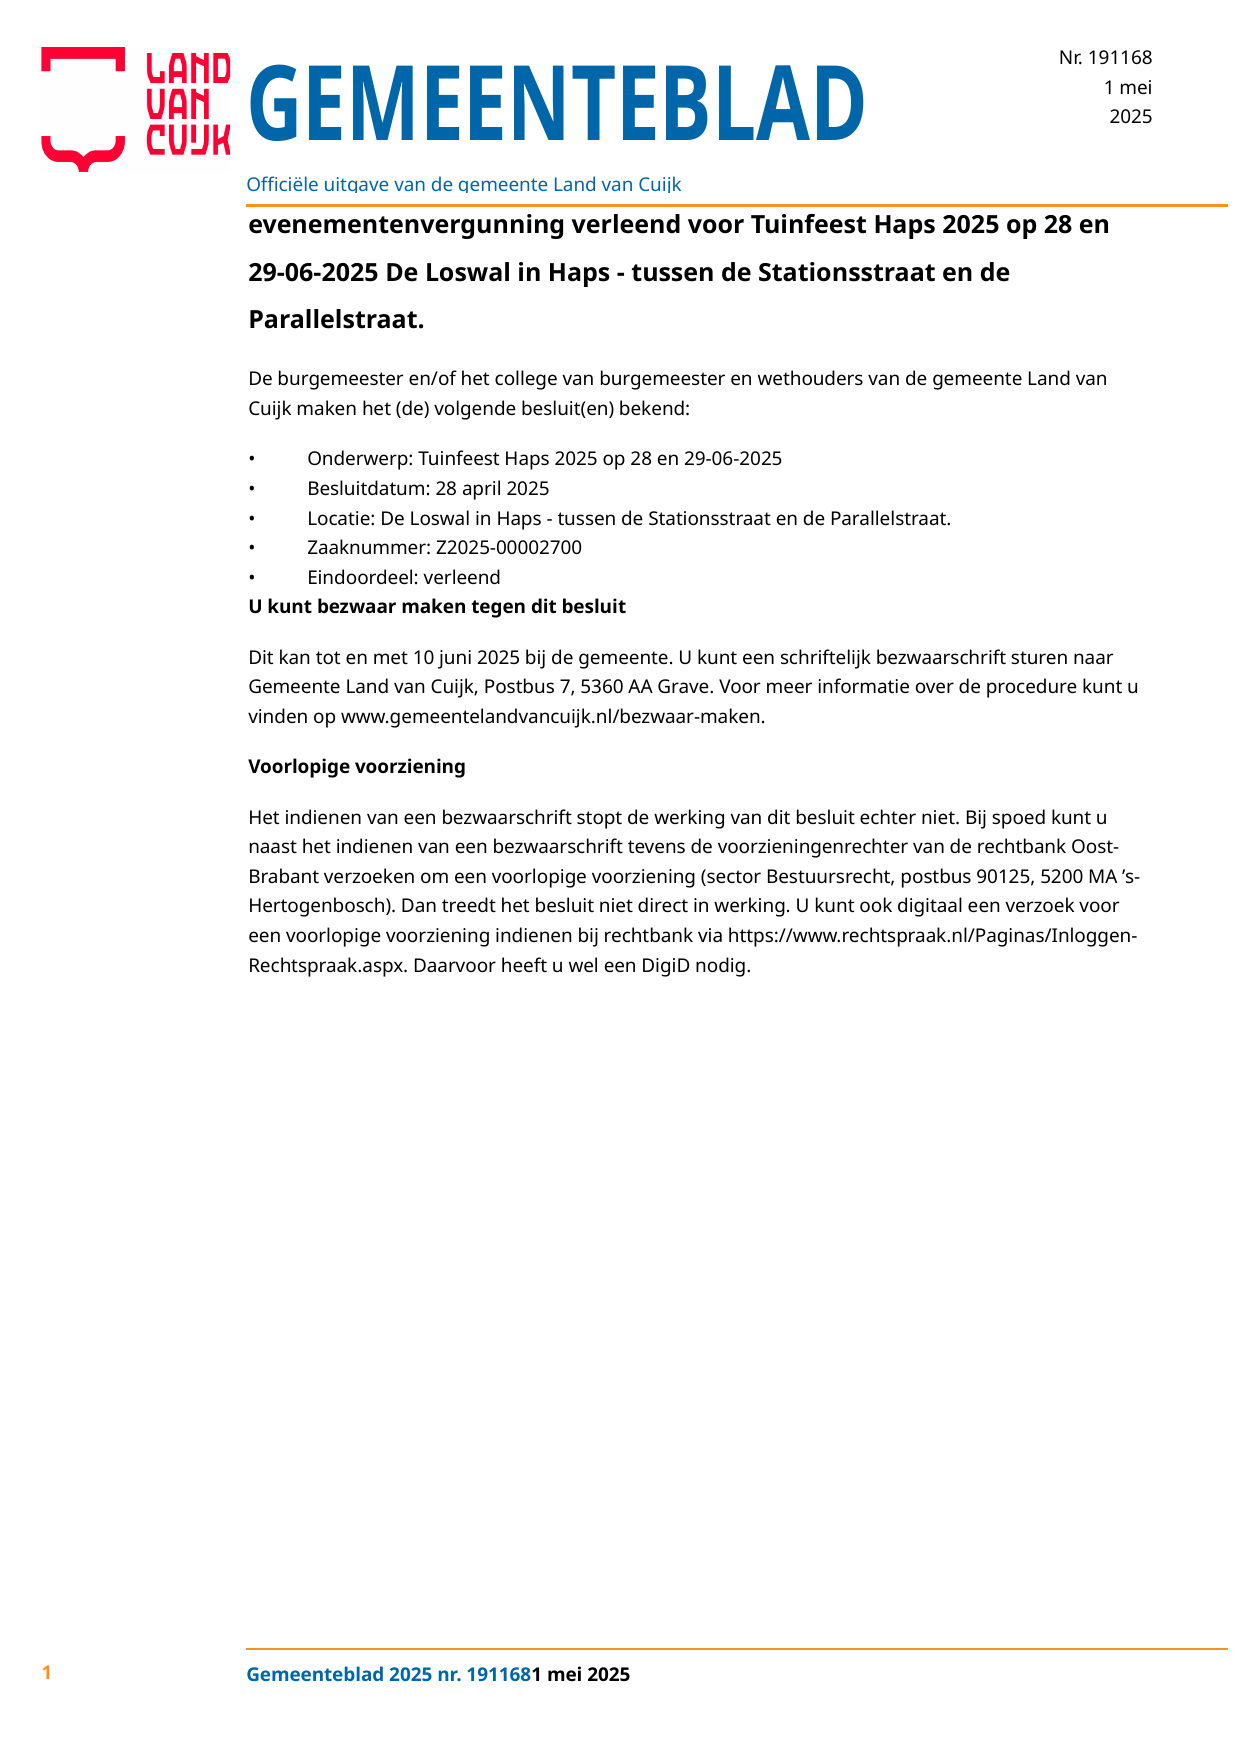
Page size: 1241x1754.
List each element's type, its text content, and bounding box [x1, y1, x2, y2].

text U kunt bezwaar maken tegen dit besluit [248, 593, 1152, 619]
list Onderwerp: Tuinfeest Haps 2025 op 28 en 29-06-2025 [248, 446, 1152, 471]
list Eindoordeel: verleend [248, 564, 1152, 589]
text evenementenvergunning verleend voor Tuinfeest Haps 2025 op 28 en 29-06-2025 De Loswal in Haps - tussen de Stationsstraat en de Parallelstraat. [248, 207, 1152, 336]
text De burgemeester en/of het college van burgemeester en wethouders van de gemeente Land van Cuijk maken het (de) volgende besluit(en) bekend: [248, 366, 1152, 421]
text Voorlopige voorziening [248, 753, 1152, 779]
text Dit kan tot en met 10 juni 2025 bij de gemeente. U kunt een schriftelijk bezwaarschrift sturen naar Gemeente Land van Cuijk, Postbus 7, 5360 AA Grave. Voor meer informatie over de procedure kunt u vinden op www.gemeentelandvancuijk.nl/bezwaar-maken. [248, 644, 1152, 729]
picture [41, 47, 231, 172]
list Besluitdatum: 28 april 2025 [248, 475, 1152, 501]
text Het indienen van een bezwaarschrift stopt de werking van dit besluit echter niet. Bij spoed kunt u naast het indienen van een bezwaarschrift tevens de voorzieningenrechter van de rechtbank Oost-Brabant verzoeken om een voorlopige voorziening (sector Bestuursrecht, postbus 90125, 5200 MA ’s-Hertogenbosch). Dan treedt het besluit niet direct in werking. U kunt ook digitaal een verzoek voor een voorlopige voorziening indienen bij rechtbank via https://www.rechtspraak.nl/Paginas/Inloggen-Rechtspraak.aspx. Daarvoor heeft u wel een DigiD nodig. [248, 804, 1152, 977]
list Locatie: De Loswal in Haps - tussen de Stationsstraat en de Parallelstraat. [248, 505, 1152, 530]
list Zaaknummer: Z2025-00002700 [248, 534, 1152, 560]
